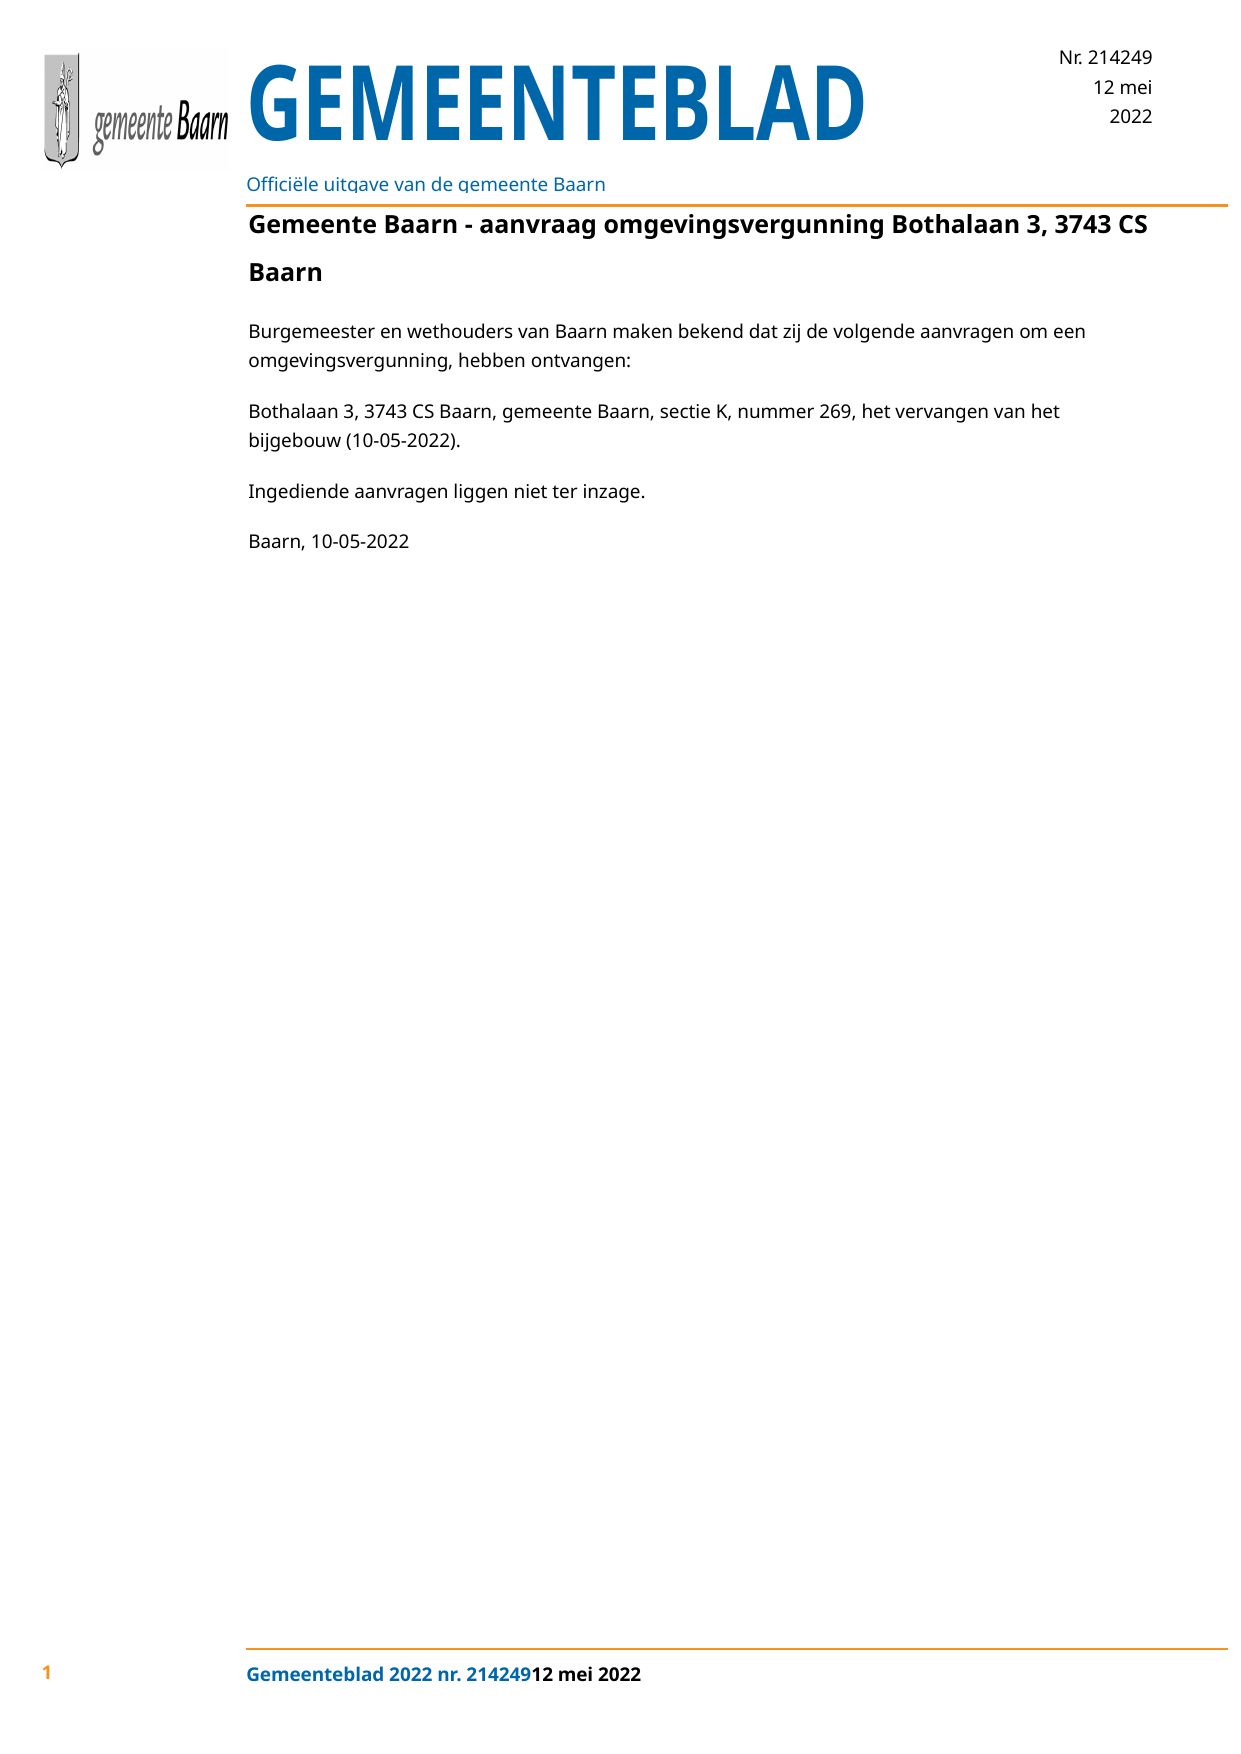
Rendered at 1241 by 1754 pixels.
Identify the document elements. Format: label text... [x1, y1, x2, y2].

text Bothalaan 3, 3743 CS Baarn, gemeente Baarn, sectie K, nummer 269, het vervangen van het bijgebouw (10-05-2022). [248, 398, 1152, 453]
text Burgemeester en wethouders van Baarn maken bekend dat zij de volgende aanvragen om een omgevingsvergunning, hebben ontvangen: [248, 318, 1152, 373]
picture [41, 47, 231, 172]
text Baarn, 10-05-2022 [248, 528, 1152, 554]
text Ingediende aanvragen liggen niet ter inzage. [248, 478, 1152, 504]
text Gemeente Baarn - aanvraag omgevingsvergunning Bothalaan 3, 3743 CS Baarn [248, 207, 1152, 288]
